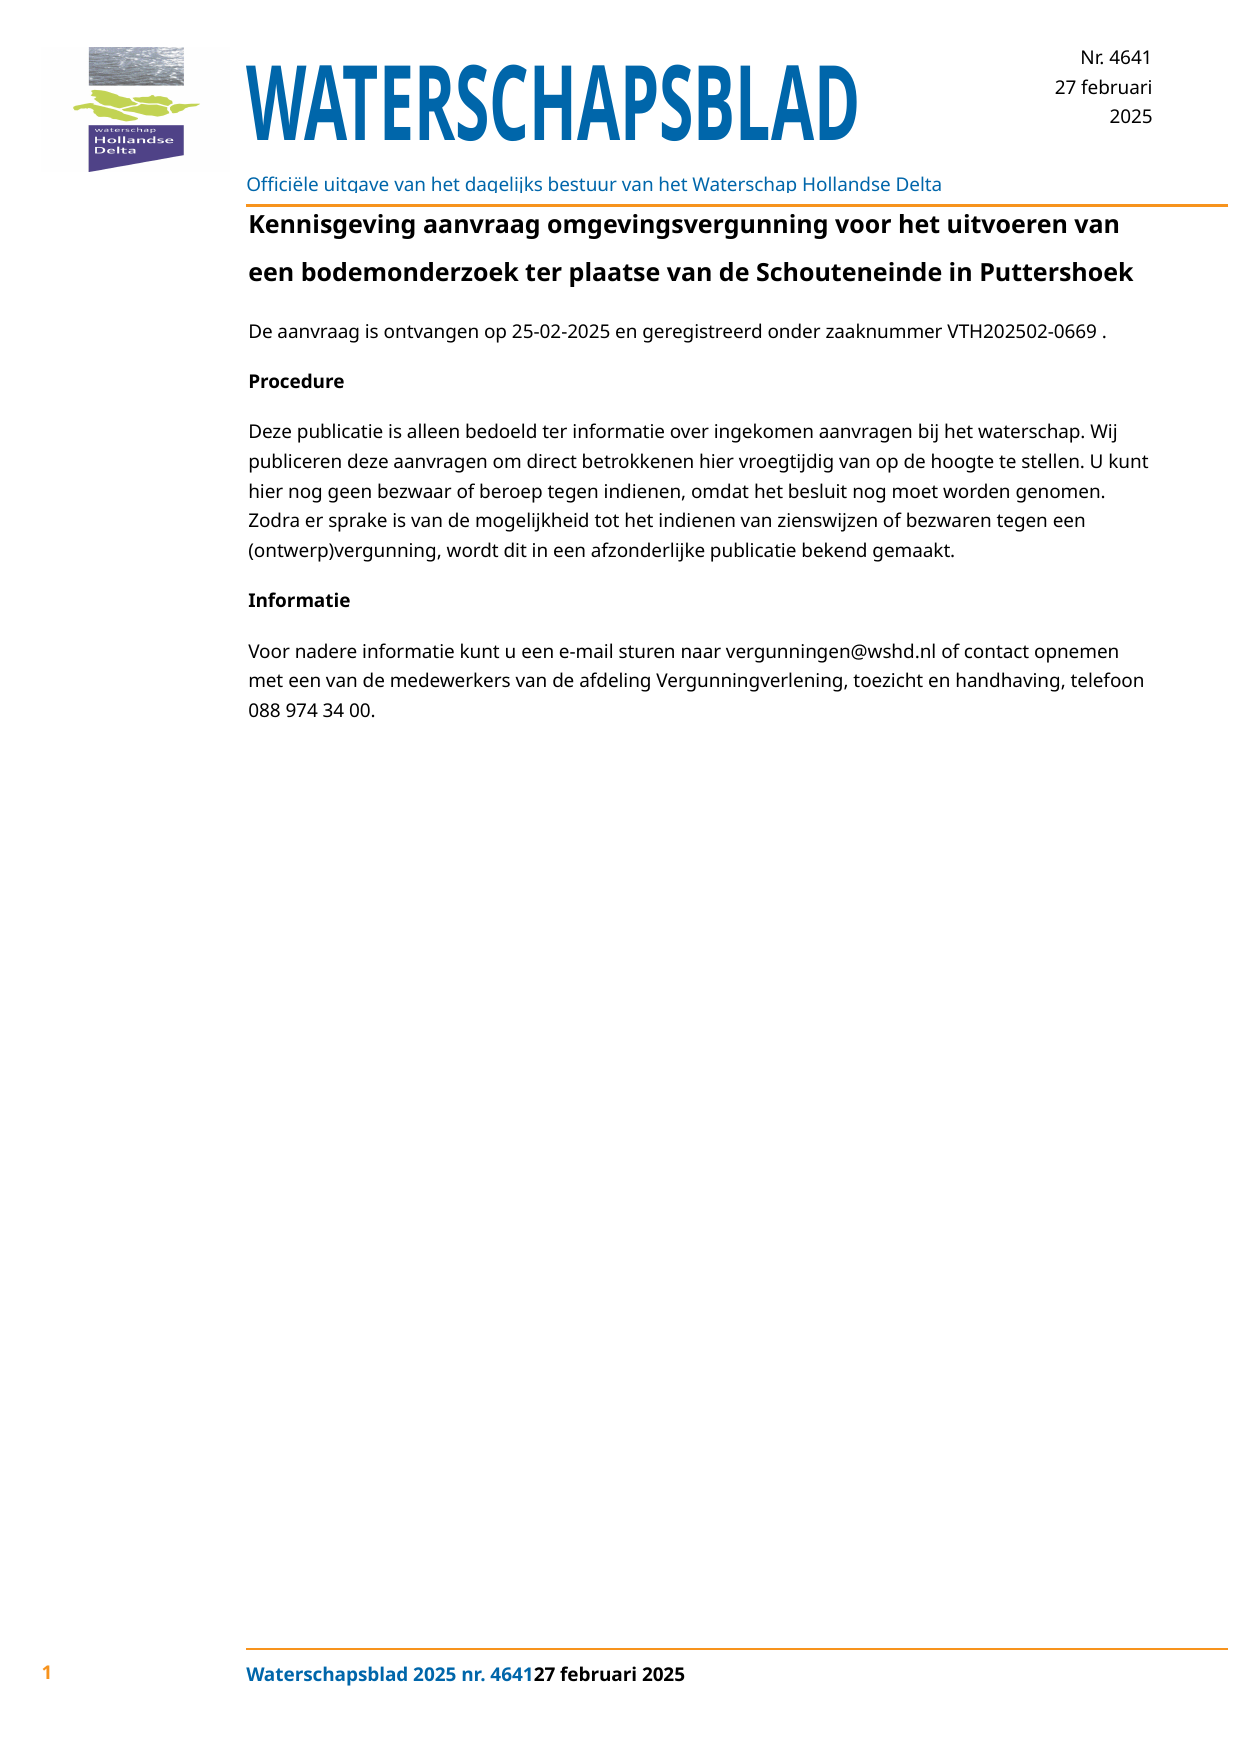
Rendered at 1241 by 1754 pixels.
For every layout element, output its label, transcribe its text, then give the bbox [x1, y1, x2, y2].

text Kennisgeving aanvraag omgevingsvergunning voor het uitvoeren van een bodemonderzoek ter plaatse van de Schouteneinde in Puttershoek [248, 207, 1152, 288]
text Procedure [248, 368, 1152, 394]
text Deze publicatie is alleen bedoeld ter informatie over ingekomen aanvragen bij het waterschap. Wij publiceren deze aanvragen om direct betrokkenen hier vroegtijdig van op de hoogte te stellen. U kunt hier nog geen bezwaar of beroep tegen indienen, omdat het besluit nog moet worden genomen. Zodra er sprake is van de mogelijkheid tot het indienen van zienswijzen of bezwaren tegen een (ontwerp)vergunning, wordt dit in een afzonderlijke publicatie bekend gemaakt. [248, 419, 1152, 563]
text De aanvraag is ontvangen op 25-02-2025 en geregistreerd onder zaaknummer VTH202502-0669 . [248, 318, 1152, 344]
text Informatie [248, 587, 1152, 613]
text Voor nadere informatie kunt u een e-mail sturen naar vergunningen@wshd.nl of contact opnemen met een van de medewerkers van de afdeling Vergunningverlening, toezicht en handhaving, telefoon 088 974 34 00. [248, 638, 1152, 723]
picture [41, 47, 231, 172]
